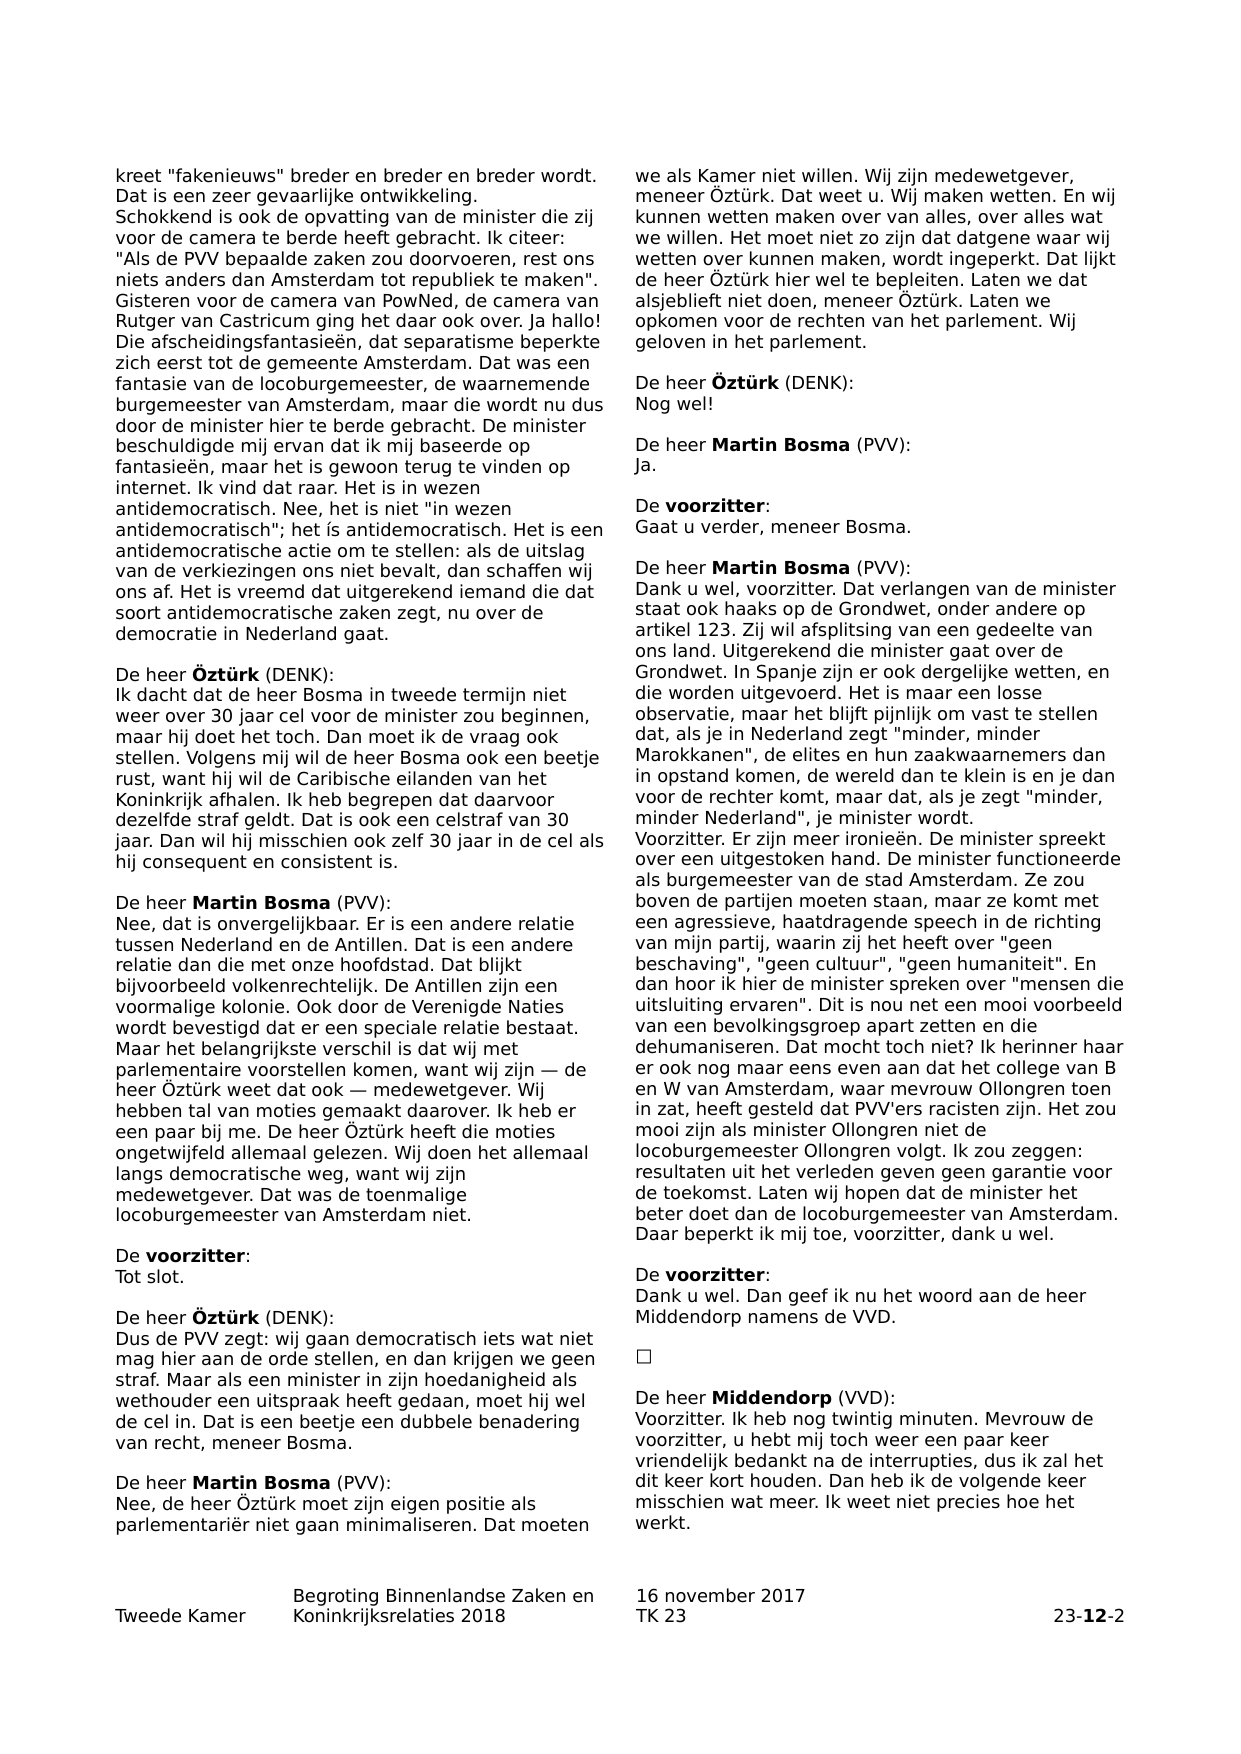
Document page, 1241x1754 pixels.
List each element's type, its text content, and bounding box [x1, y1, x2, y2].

text Voorzitter. Er zijn meer ironieën. De minister spreekt over een uitgestoken hand. De minister functioneerde als burgemeester van de stad Amsterdam. Ze zou boven de partijen moeten staan, maar ze komt met een agressieve, haatdragende speech in de richting van mijn partij, waarin zij het heeft over "geen beschaving", "geen cultuur", "geen humaniteit". En dan hoor ik hier de minister spreken over "mensen die uitsluiting ervaren". Dit is nou net een mooi voorbeeld van een bevolkingsgroep apart zetten en die dehumaniseren. Dat mocht toch niet? Ik herinner haar er ook nog maar eens even aan dat het college van B en W van Amsterdam, waar mevrouw Ollongren toen in zat, heeft gesteld dat PVV'ers racisten zijn. Het zou mooi zijn als minister Ollongren niet de locoburgemeester Ollongren volgt. Ik zou zeggen: resultaten uit het verleden geven geen garantie voor de toekomst. Laten wij hopen dat de minister het beter doet dan de locoburgemeester van Amsterdam. [635, 828, 1125, 1224]
text De heer Martin Bosma (PVV): [635, 557, 1125, 578]
text De voorzitter: [635, 1265, 1125, 1286]
text Daar beperkt ik mij toe, voorzitter, dank u wel. [635, 1224, 1125, 1245]
text Nog wel! [635, 393, 1125, 414]
text Ja. [635, 455, 1125, 476]
text Dank u wel, voorzitter. Dat verlangen van de minister staat ook haaks op de Grondwet, onder andere op artikel 123. Zij wil afsplitsing van een gedeelte van ons land. Uitgerekend die minister gaat over de Grondwet. In Spanje zijn er ook dergelijke wetten, en die worden uitgevoerd. Het is maar een losse observatie, maar het blijft pijnlijk om vast te stellen dat, als je in Nederland zegt "minder, minder Marokkanen", de elites en hun zaakwaarnemers dan in opstand komen, de wereld dan te klein is en je dan voor de rechter komt, maar dat, als je zegt "minder, minder Nederland", je minister wordt. [635, 578, 1125, 828]
text Nee, dat is onvergelijkbaar. Er is een andere relatie tussen Nederland en de Antillen. Dat is een andere relatie dan die met onze hoofdstad. Dat blijkt bijvoorbeeld volkenrechtelijk. De Antillen zijn een voormalige kolonie. Ook door de Verenigde Naties wordt bevestigd dat er een speciale relatie bestaat. Maar het belangrijkste verschil is dat wij met parlementaire voorstellen komen, want wij zijn — de heer Öztürk weet dat ook — medewetgever. Wij hebben tal van moties gemaakt daarover. Ik heb er een paar bij me. De heer Öztürk heeft die moties ongetwijfeld allemaal gelezen. Wij doen het allemaal langs democratische weg, want wij zijn medewetgever. Dat was de toenmalige locoburgemeester van Amsterdam niet. [115, 913, 605, 1226]
text Ik dacht dat de heer Bosma in tweede termijn niet weer over 30 jaar cel voor de minister zou beginnen, maar hij doet het toch. Dan moet ik de vraag ook stellen. Volgens mij wil de heer Bosma ook een beetje rust, want hij wil de Caribische eilanden van het Koninkrijk afhalen. Ik heb begrepen dat daarvoor dezelfde straf geldt. Dat is ook een celstraf van 30 jaar. Dan wil hij misschien ook zelf 30 jaar in de cel als hij consequent en consistent is. [115, 685, 605, 873]
text Gaat u verder, meneer Bosma. [635, 517, 1125, 537]
text kreet "fakenieuws" breder en breder en breder wordt. Dat is een zeer gevaarlijke ontwikkeling. [115, 165, 605, 207]
text De heer Öztürk (DENK): [635, 373, 1125, 393]
text Dus de PVV zegt: wij gaan democratisch iets wat niet mag hier aan de orde stellen, en dan krijgen we geen straf. Maar als een minister in zijn hoedanigheid als wethouder een uitspraak heeft gedaan, moet hij wel de cel in. Dat is een beetje een dubbele benadering van recht, meneer Bosma. [115, 1328, 605, 1453]
text De heer Öztürk (DENK): [115, 664, 605, 685]
text De heer Martin Bosma (PVV): [635, 434, 1125, 455]
text De heer Öztürk (DENK): [115, 1307, 605, 1328]
text De voorzitter: [635, 496, 1125, 517]
text De heer Martin Bosma (PVV): [115, 893, 605, 913]
text De heer Middendorp (VVD): [635, 1388, 1125, 1409]
text De voorzitter: [115, 1246, 605, 1267]
text we als Kamer niet willen. Wij zijn medewetgever, meneer Öztürk. Dat weet u. Wij maken wetten. En wij kunnen wetten maken over van alles, over alles wat we willen. Het moet niet zo zijn dat datgene waar wij wetten over kunnen maken, wordt ingeperkt. Dat lijkt de heer Öztürk hier wel te bepleiten. Laten we dat alsjeblieft niet doen, meneer Öztürk. Laten we opkomen voor de rechten van het parlement. Wij geloven in het parlement. [635, 165, 1125, 353]
text Voorzitter. Ik heb nog twintig minuten. Mevrouw de voorzitter, u hebt mij toch weer een paar keer vriendelijk bedankt na de interrupties, dus ik zal het dit keer kort houden. Dan heb ik de volgende keer misschien wat meer. Ik weet niet precies hoe het werkt. [635, 1409, 1125, 1534]
text ⬜ [635, 1347, 1125, 1368]
text De heer Martin Bosma (PVV): [115, 1473, 605, 1494]
text Dank u wel. Dan geef ik nu het woord aan de heer Middendorp namens de VVD. [635, 1286, 1125, 1327]
text Schokkend is ook de opvatting van de minister die zij voor de camera te berde heeft gebracht. Ik citeer: "Als de PVV bepaalde zaken zou doorvoeren, rest ons niets anders dan Amsterdam tot republiek te maken". Gisteren voor de camera van PowNed, de camera van Rutger van Castricum ging het daar ook over. Ja hallo! Die afscheidingsfantasieën, dat separatisme beperkte zich eerst tot de gemeente Amsterdam. Dat was een fantasie van de locoburgemeester, de waarnemende burgemeester van Amsterdam, maar die wordt nu dus door de minister hier te berde gebracht. De minister beschuldigde mij ervan dat ik mij baseerde op fantasieën, maar het is gewoon terug te vinden op internet. Ik vind dat raar. Het is in wezen antidemocratisch. Nee, het is niet "in wezen antidemocratisch"; het ís antidemocratisch. Het is een antidemocratische actie om te stellen: als de uitslag van de verkiezingen ons niet bevalt, dan schaffen wij ons af. Het is vreemd dat uitgerekend iemand die dat soort antidemocratische zaken zegt, nu over de democratie in Nederland gaat. [115, 207, 605, 644]
text Nee, de heer Öztürk moet zijn eigen positie als parlementariër niet gaan minimaliseren. Dat moeten [115, 1494, 605, 1536]
text Tot slot. [115, 1267, 605, 1287]
